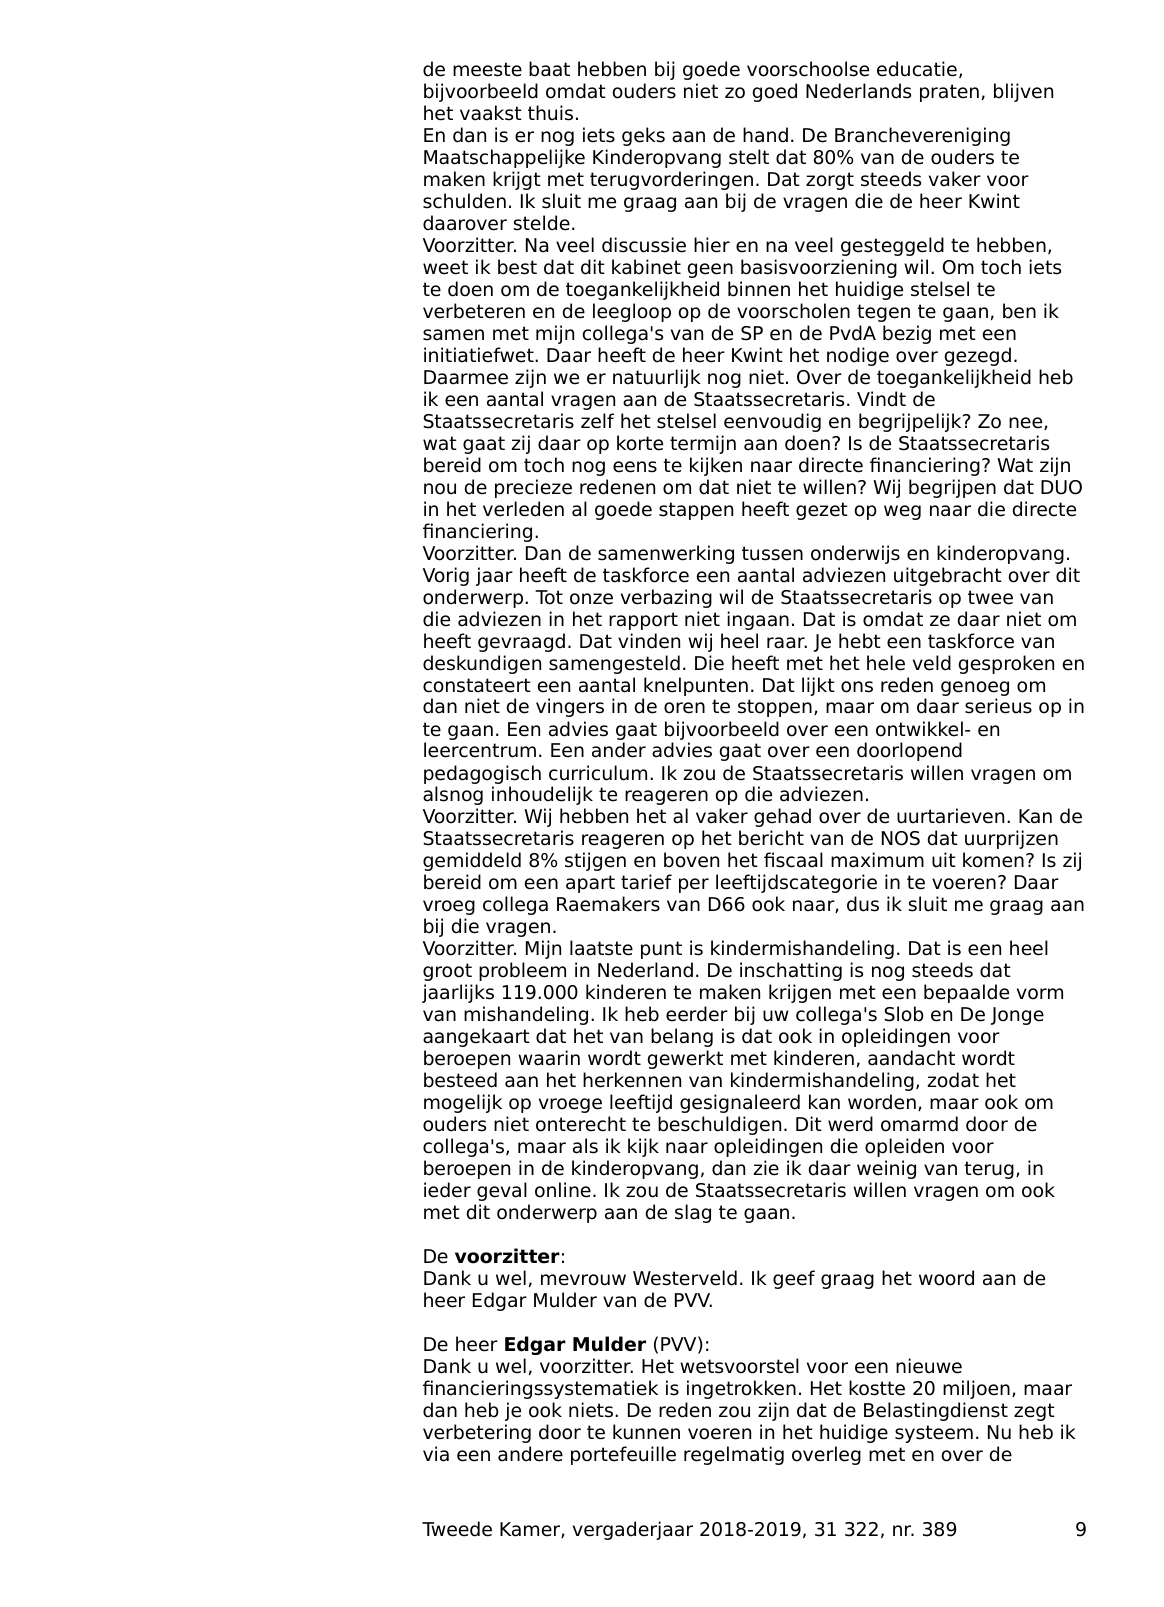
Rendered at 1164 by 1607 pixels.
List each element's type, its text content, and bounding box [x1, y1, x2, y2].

text De voorzitter: [422, 1246, 1087, 1268]
text Voorzitter. Mijn laatste punt is kindermishandeling. Dat is een heel groot probleem in Nederland. De inschatting is nog steeds dat jaarlijks 119.000 kinderen te maken krijgen met een bepaalde vorm van mishandeling. Ik heb eerder bij uw collega's Slob en De Jonge aangekaart dat het van belang is dat ook in opleidingen voor beroepen waarin wordt gewerkt met kinderen, aandacht wordt besteed aan het herkennen van kindermishandeling, zodat het mogelijk op vroege leeftijd gesignaleerd kan worden, maar ook om ouders niet onterecht te beschuldigen. Dit werd omarmd door de collega's, maar als ik kijk naar opleidingen die opleiden voor beroepen in de kinderopvang, dan zie ik daar weinig van terug, in ieder geval online. Ik zou de Staatssecretaris willen vragen om ook met dit onderwerp aan de slag te gaan. [422, 938, 1087, 1224]
text Dank u wel, mevrouw Westerveld. Ik geef graag het woord aan de heer Edgar Mulder van de PVV. [422, 1268, 1087, 1312]
text Voorzitter. Dan de samenwerking tussen onderwijs en kinderopvang. Vorig jaar heeft de taskforce een aantal adviezen uitgebracht over dit onderwerp. Tot onze verbazing wil de Staatssecretaris op twee van die adviezen in het rapport niet ingaan. Dat is omdat ze daar niet om heeft gevraagd. Dat vinden wij heel raar. Je hebt een taskforce van deskundigen samengesteld. Die heeft met het hele veld gesproken en constateert een aantal knelpunten. Dat lijkt ons reden genoeg om dan niet de vingers in de oren te stoppen, maar om daar serieus op in te gaan. Een advies gaat bijvoorbeeld over een ontwikkel- en leercentrum. Een ander advies gaat over een doorlopend pedagogisch curriculum. Ik zou de Staatssecretaris willen vragen om alsnog inhoudelijk te reageren op die adviezen. [422, 543, 1087, 806]
text Dank u wel, voorzitter. Het wetsvoorstel voor een nieuwe financieringssystematiek is ingetrokken. Het kostte 20 miljoen, maar dan heb je ook niets. De reden zou zijn dat de Belastingdienst zegt verbetering door te kunnen voeren in het huidige systeem. Nu heb ik via een andere portefeuille regelmatig overleg met en over de [422, 1356, 1087, 1466]
text de meeste baat hebben bij goede voorschoolse educatie, bijvoorbeeld omdat ouders niet zo goed Nederlands praten, blijven het vaakst thuis. [422, 59, 1087, 125]
text En dan is er nog iets geks aan de hand. De Branchevereniging Maatschappelijke Kinderopvang stelt dat 80% van de ouders te maken krijgt met terugvorderingen. Dat zorgt steeds vaker voor schulden. Ik sluit me graag aan bij de vragen die de heer Kwint daarover stelde. [422, 125, 1087, 235]
text Voorzitter. Na veel discussie hier en na veel gesteggeld te hebben, weet ik best dat dit kabinet geen basisvoorziening wil. Om toch iets te doen om de toegankelijkheid binnen het huidige stelsel te verbeteren en de leegloop op de voorscholen tegen te gaan, ben ik samen met mijn collega's van de SP en de PvdA bezig met een initiatiefwet. Daar heeft de heer Kwint het nodige over gezegd. Daarmee zijn we er natuurlijk nog niet. Over de toegankelijkheid heb ik een aantal vragen aan de Staatssecretaris. Vindt de Staatssecretaris zelf het stelsel eenvoudig en begrijpelijk? Zo nee, wat gaat zij daar op korte termijn aan doen? Is de Staatssecretaris bereid om toch nog eens te kijken naar directe financiering? Wat zijn nou de precieze redenen om dat niet te willen? Wij begrijpen dat DUO in het verleden al goede stappen heeft gezet op weg naar die directe financiering. [422, 235, 1087, 543]
text Voorzitter. Wij hebben het al vaker gehad over de uurtarieven. Kan de Staatssecretaris reageren op het bericht van de NOS dat uurprijzen gemiddeld 8% stijgen en boven het fiscaal maximum uit komen? Is zij bereid om een apart tarief per leeftijdscategorie in te voeren? Daar vroeg collega Raemakers van D66 ook naar, dus ik sluit me graag aan bij die vragen. [422, 806, 1087, 938]
text De heer Edgar Mulder (PVV): [422, 1334, 1087, 1356]
